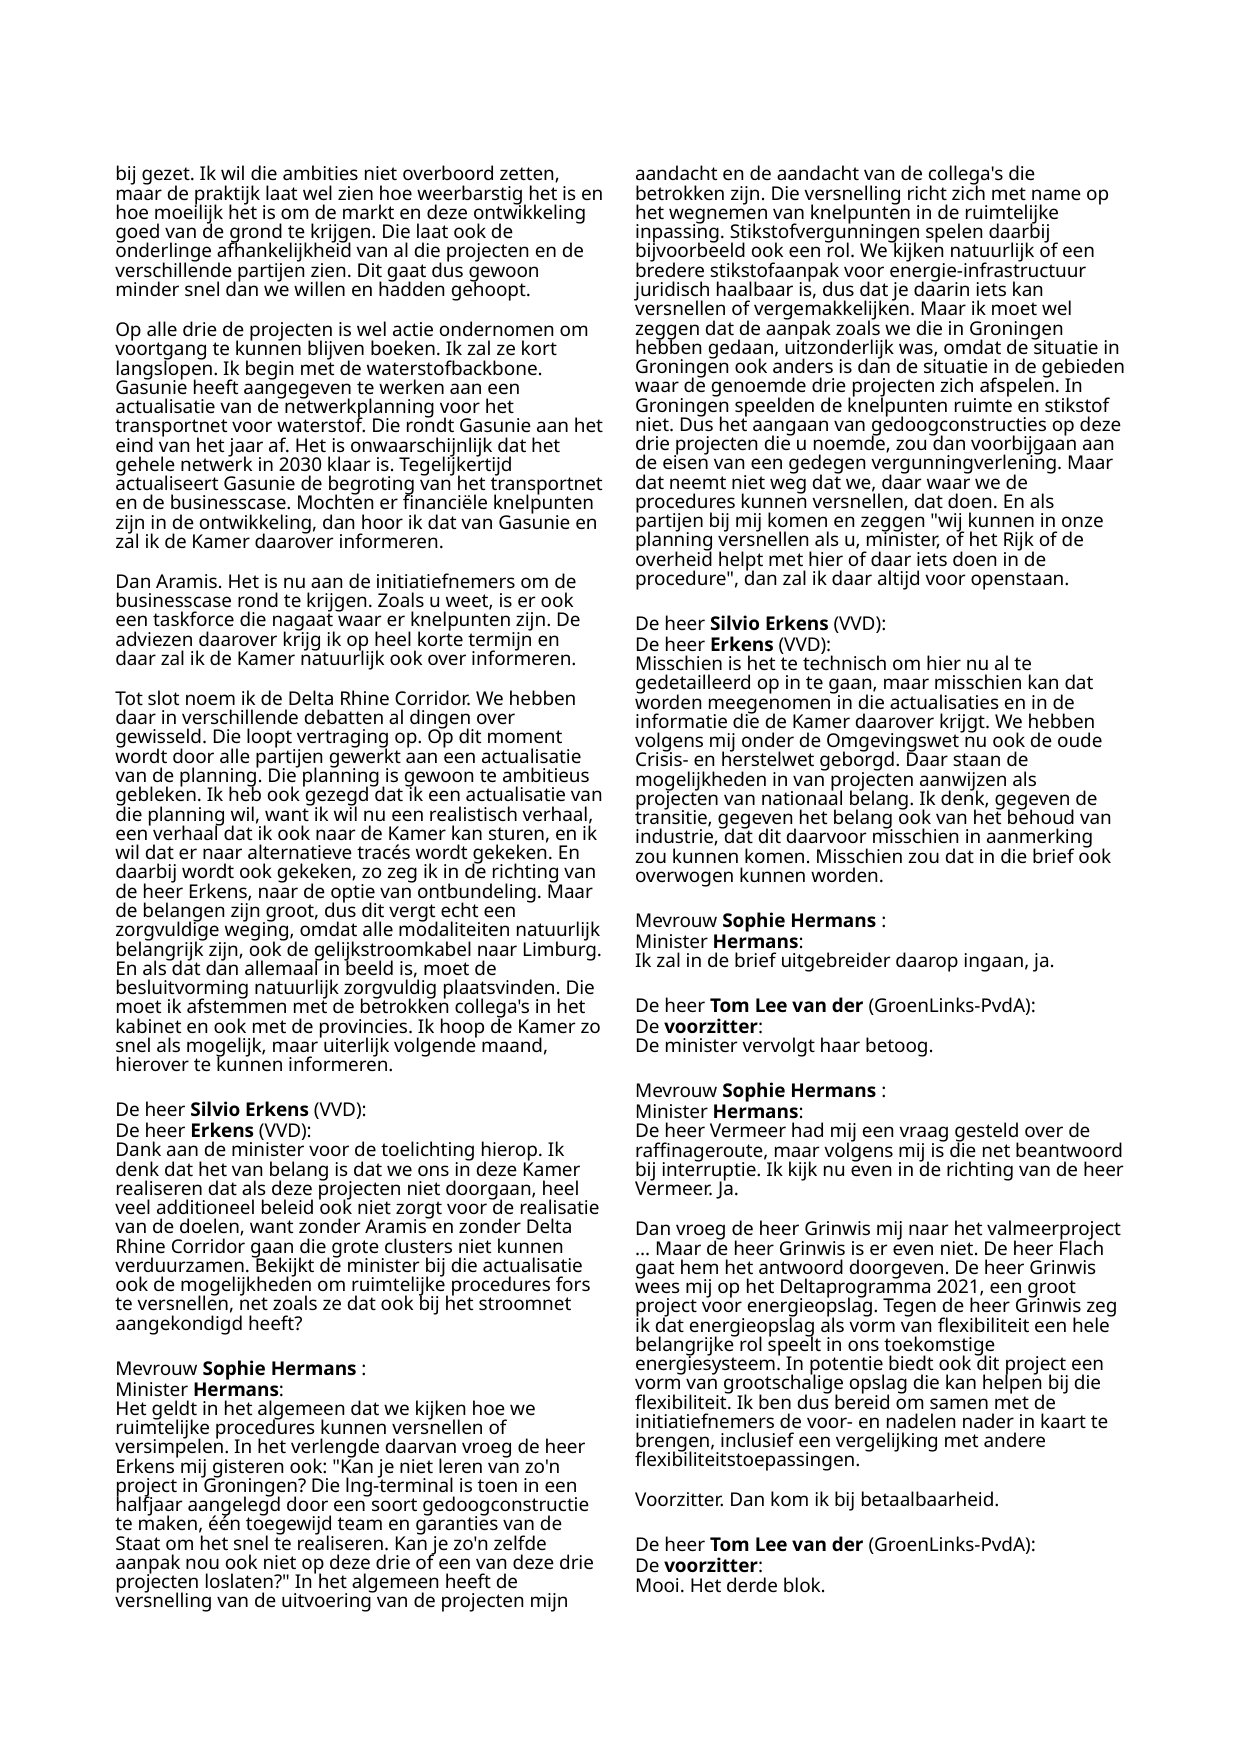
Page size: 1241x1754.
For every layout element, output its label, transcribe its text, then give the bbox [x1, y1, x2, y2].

text Mooi. Het derde blok. [635, 1577, 1125, 1596]
text De heer Vermeer had mij een vraag gesteld over de raffinageroute, maar volgens mij is die net beantwoord bij interruptie. Ik kijk nu even in de richting van de heer Vermeer. Ja. [635, 1122, 1125, 1199]
text Mevrouw Sophie Hermans : [115, 1355, 605, 1381]
text bij gezet. Ik wil die ambities niet overboord zetten, maar de praktijk laat wel zien hoe weerbarstig het is en hoe moeilijk het is om de markt en deze ontwikkeling goed van de grond te krijgen. Die laat ook de onderlinge afhankelijkheid van al die projecten en de verschillende partijen zien. Dit gaat dus gewoon minder snel dan we willen en hadden gehoopt. [115, 165, 605, 300]
text Voorzitter. Dan kom ik bij betaalbaarheid. [635, 1491, 1125, 1511]
text Minister Hermans: [115, 1381, 605, 1400]
text Minister Hermans: [635, 1103, 1125, 1122]
text De heer Silvio Erkens (VVD): [635, 610, 1125, 636]
text De heer Tom Lee van der (GroenLinks-PvdA): [635, 1532, 1125, 1557]
text De heer Erkens (VVD): [635, 636, 1125, 655]
text Mevrouw Sophie Hermans : [635, 1077, 1125, 1103]
text De heer Tom Lee van der (GroenLinks-PvdA): [635, 992, 1125, 1018]
text De heer Erkens (VVD): [115, 1122, 605, 1141]
text Tot slot noem ik de Delta Rhine Corridor. We hebben daar in verschillende debatten al dingen over gewisseld. Die loopt vertraging op. Op dit moment wordt door alle partijen gewerkt aan een actualisatie van de planning. Die planning is gewoon te ambitieus gebleken. Ik heb ook gezegd dat ik een actualisatie van die planning wil, want ik wil nu een realistisch verhaal, een verhaal dat ik ook naar de Kamer kan sturen, en ik wil dat er naar alternatieve tracés wordt gekeken. En daarbij wordt ook gekeken, zo zeg ik in de richting van de heer Erkens, naar de optie van ontbundeling. Maar de belangen zijn groot, dus dit vergt echt een zorgvuldige weging, omdat alle modaliteiten natuurlijk belangrijk zijn, ook de gelijkstroomkabel naar Limburg. En als dat dan allemaal in beeld is, moet de besluitvorming natuurlijk zorgvuldig plaatsvinden. Die moet ik afstemmen met de betrokken collega's in het kabinet en ook met de provincies. Ik hoop de Kamer zo snel als mogelijk, maar uiterlijk volgende maand, hierover te kunnen informeren. [115, 690, 605, 1075]
text aandacht en de aandacht van de collega's die betrokken zijn. Die versnelling richt zich met name op het wegnemen van knelpunten in de ruimtelijke inpassing. Stikstofvergunningen spelen daarbij bijvoorbeeld ook een rol. We kijken natuurlijk of een bredere stikstofaanpak voor energie-infrastructuur juridisch haalbaar is, dus dat je daarin iets kan versnellen of vergemakkelijken. Maar ik moet wel zeggen dat de aanpak zoals we die in Groningen hebben gedaan, uitzonderlijk was, omdat de situatie in Groningen ook anders is dan de situatie in de gebieden waar de genoemde drie projecten zich afspelen. In Groningen speelden de knelpunten ruimte en stikstof niet. Dus het aangaan van gedoogconstructies op deze drie projecten die u noemde, zou dan voorbijgaan aan de eisen van een gedegen vergunningverlening. Maar dat neemt niet weg dat we, daar waar we de procedures kunnen versnellen, dat doen. En als partijen bij mij komen en zeggen "wij kunnen in onze planning versnellen als u, minister, of het Rijk of de overheid helpt met hier of daar iets doen in de procedure", dan zal ik daar altijd voor openstaan. [635, 165, 1125, 589]
text De heer Silvio Erkens (VVD): [115, 1096, 605, 1122]
text Ik zal in de brief uitgebreider daarop ingaan, ja. [635, 952, 1125, 971]
text Misschien is het te technisch om hier nu al te gedetailleerd op in te gaan, maar misschien kan dat worden meegenomen in die actualisaties en in de informatie die de Kamer daarover krijgt. We hebben volgens mij onder de Omgevingswet nu ook de oude Crisis- en herstelwet geborgd. Daar staan de mogelijkheden in van projecten aanwijzen als projecten van nationaal belang. Ik denk, gegeven de transitie, gegeven het belang ook van het behoud van industrie, dat dit daarvoor misschien in aanmerking zou kunnen komen. Misschien zou dat in die brief ook overwogen kunnen worden. [635, 655, 1125, 886]
text Dank aan de minister voor de toelichting hierop. Ik denk dat het van belang is dat we ons in deze Kamer realiseren dat als deze projecten niet doorgaan, heel veel additioneel beleid ook niet zorgt voor de realisatie van de doelen, want zonder Aramis en zonder Delta Rhine Corridor gaan die grote clusters niet kunnen verduurzamen. Bekijkt de minister bij die actualisatie ook de mogelijkheden om ruimtelijke procedures fors te versnellen, net zoals ze dat ook bij het stroomnet aangekondigd heeft? [115, 1141, 605, 1334]
text Op alle drie de projecten is wel actie ondernomen om voortgang te kunnen blijven boeken. Ik zal ze kort langslopen. Ik begin met de waterstofbackbone. Gasunie heeft aangegeven te werken aan een actualisatie van de netwerkplanning voor het transportnet voor waterstof. Die rondt Gasunie aan het eind van het jaar af. Het is onwaarschijnlijk dat het gehele netwerk in 2030 klaar is. Tegelijkertijd actualiseert Gasunie de begroting van het transportnet en de businesscase. Mochten er financiële knelpunten zijn in de ontwikkeling, dan hoor ik dat van Gasunie en zal ik de Kamer daarover informeren. [115, 321, 605, 552]
text Mevrouw Sophie Hermans : [635, 907, 1125, 933]
text Het geldt in het algemeen dat we kijken hoe we ruimtelijke procedures kunnen versnellen of versimpelen. In het verlengde daarvan vroeg de heer Erkens mij gisteren ook: "Kan je niet leren van zo'n project in Groningen? Die lng-terminal is toen in een halfjaar aangelegd door een soort gedoogconstructie te maken, één toegewijd team en garanties van de Staat om het snel te realiseren. Kan je zo'n zelfde aanpak nou ook niet op deze drie of een van deze drie projecten loslaten?" In het algemeen heeft de versnelling van de uitvoering van de projecten mijn [115, 1400, 605, 1612]
text Dan vroeg de heer Grinwis mij naar het valmeerproject ... Maar de heer Grinwis is er even niet. De heer Flach gaat hem het antwoord doorgeven. De heer Grinwis wees mij op het Deltaprogramma 2021, een groot project voor energieopslag. Tegen de heer Grinwis zeg ik dat energieopslag als vorm van flexibiliteit een hele belangrijke rol speelt in ons toekomstige energiesysteem. In potentie biedt ook dit project een vorm van grootschalige opslag die kan helpen bij die flexibiliteit. Ik ben dus bereid om samen met de initiatiefnemers de voor- en nadelen nader in kaart te brengen, inclusief een vergelijking met andere flexibiliteitstoepassingen. [635, 1220, 1125, 1471]
text Dan Aramis. Het is nu aan de initiatiefnemers om de businesscase rond te krijgen. Zoals u weet, is er ook een taskforce die nagaat waar er knelpunten zijn. De adviezen daarover krijg ik op heel korte termijn en daar zal ik de Kamer natuurlijk ook over informeren. [115, 573, 605, 669]
text De voorzitter: [635, 1018, 1125, 1037]
text De minister vervolgt haar betoog. [635, 1037, 1125, 1057]
text Minister Hermans: [635, 933, 1125, 952]
text De voorzitter: [635, 1557, 1125, 1577]
